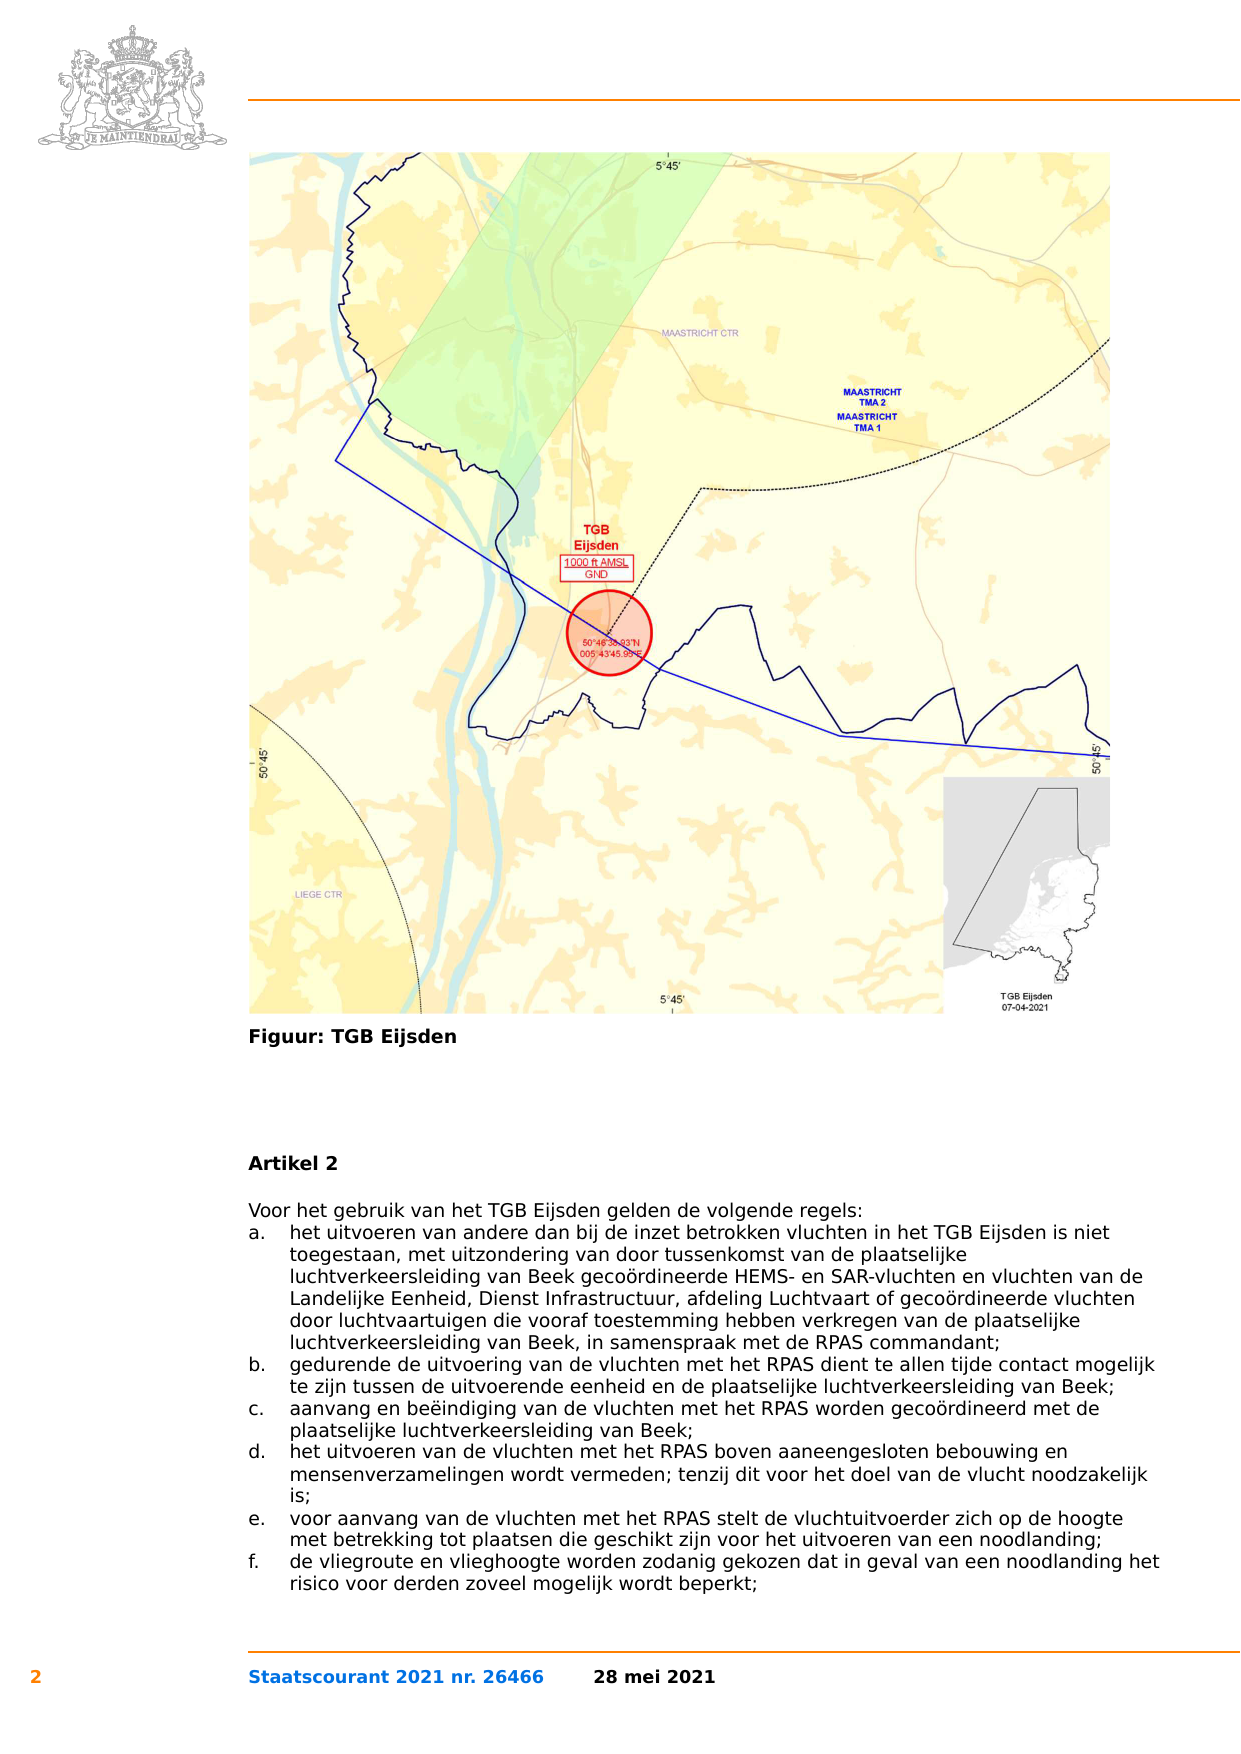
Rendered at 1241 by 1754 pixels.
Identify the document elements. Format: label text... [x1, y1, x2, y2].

picture [38, 25, 227, 150]
subtitle Artikel 2 [248, 1153, 1163, 1175]
text c. aanvang en beëindiging van de vluchten met het RPAS worden gecoördineerd met de plaatselijke luchtverkeersleiding van Beek; [248, 1397, 1163, 1441]
picture [248, 151, 1111, 1014]
text f. de vliegroute en vlieghoogte worden zodanig gekozen dat in geval van een noodlanding het risico voor derden zoveel mogelijk wordt beperkt; [248, 1551, 1163, 1595]
text d. het uitvoeren van de vluchten met het RPAS boven aaneengesloten bebouwing en mensenverzamelingen wordt vermeden; tenzij dit voor het doel van de vlucht noodzakelijk is; [248, 1441, 1163, 1507]
text b. gedurende de uitvoering van de vluchten met het RPAS dient te allen tijde contact mogelijk te zijn tussen de uitvoerende eenheid en de plaatselijke luchtverkeersleiding van Beek; [248, 1353, 1163, 1397]
text Figuur: TGB Eijsden [248, 1026, 1110, 1048]
text e. voor aanvang van de vluchten met het RPAS stelt de vluchtuitvoerder zich op de hoogte met betrekking tot plaatsen die geschikt zijn voor het uitvoeren van een noodlanding; [248, 1507, 1163, 1551]
text a. het uitvoeren van andere dan bij de inzet betrokken vluchten in het TGB Eijsden is niet toegestaan, met uitzondering van door tussenkomst van de plaatselijke luchtverkeersleiding van Beek gecoördineerde HEMS- en SAR-vluchten en vluchten van de Landelijke Eenheid, Dienst Infrastructuur, afdeling Luchtvaart of gecoördineerde vluchten door luchtvaartuigen die vooraf toestemming hebben verkregen van de plaatselijke luchtverkeersleiding van Beek, in samenspraak met de RPAS commandant; [248, 1222, 1163, 1353]
text Voor het gebruik van het TGB Eijsden gelden de volgende regels: [248, 1200, 1163, 1222]
